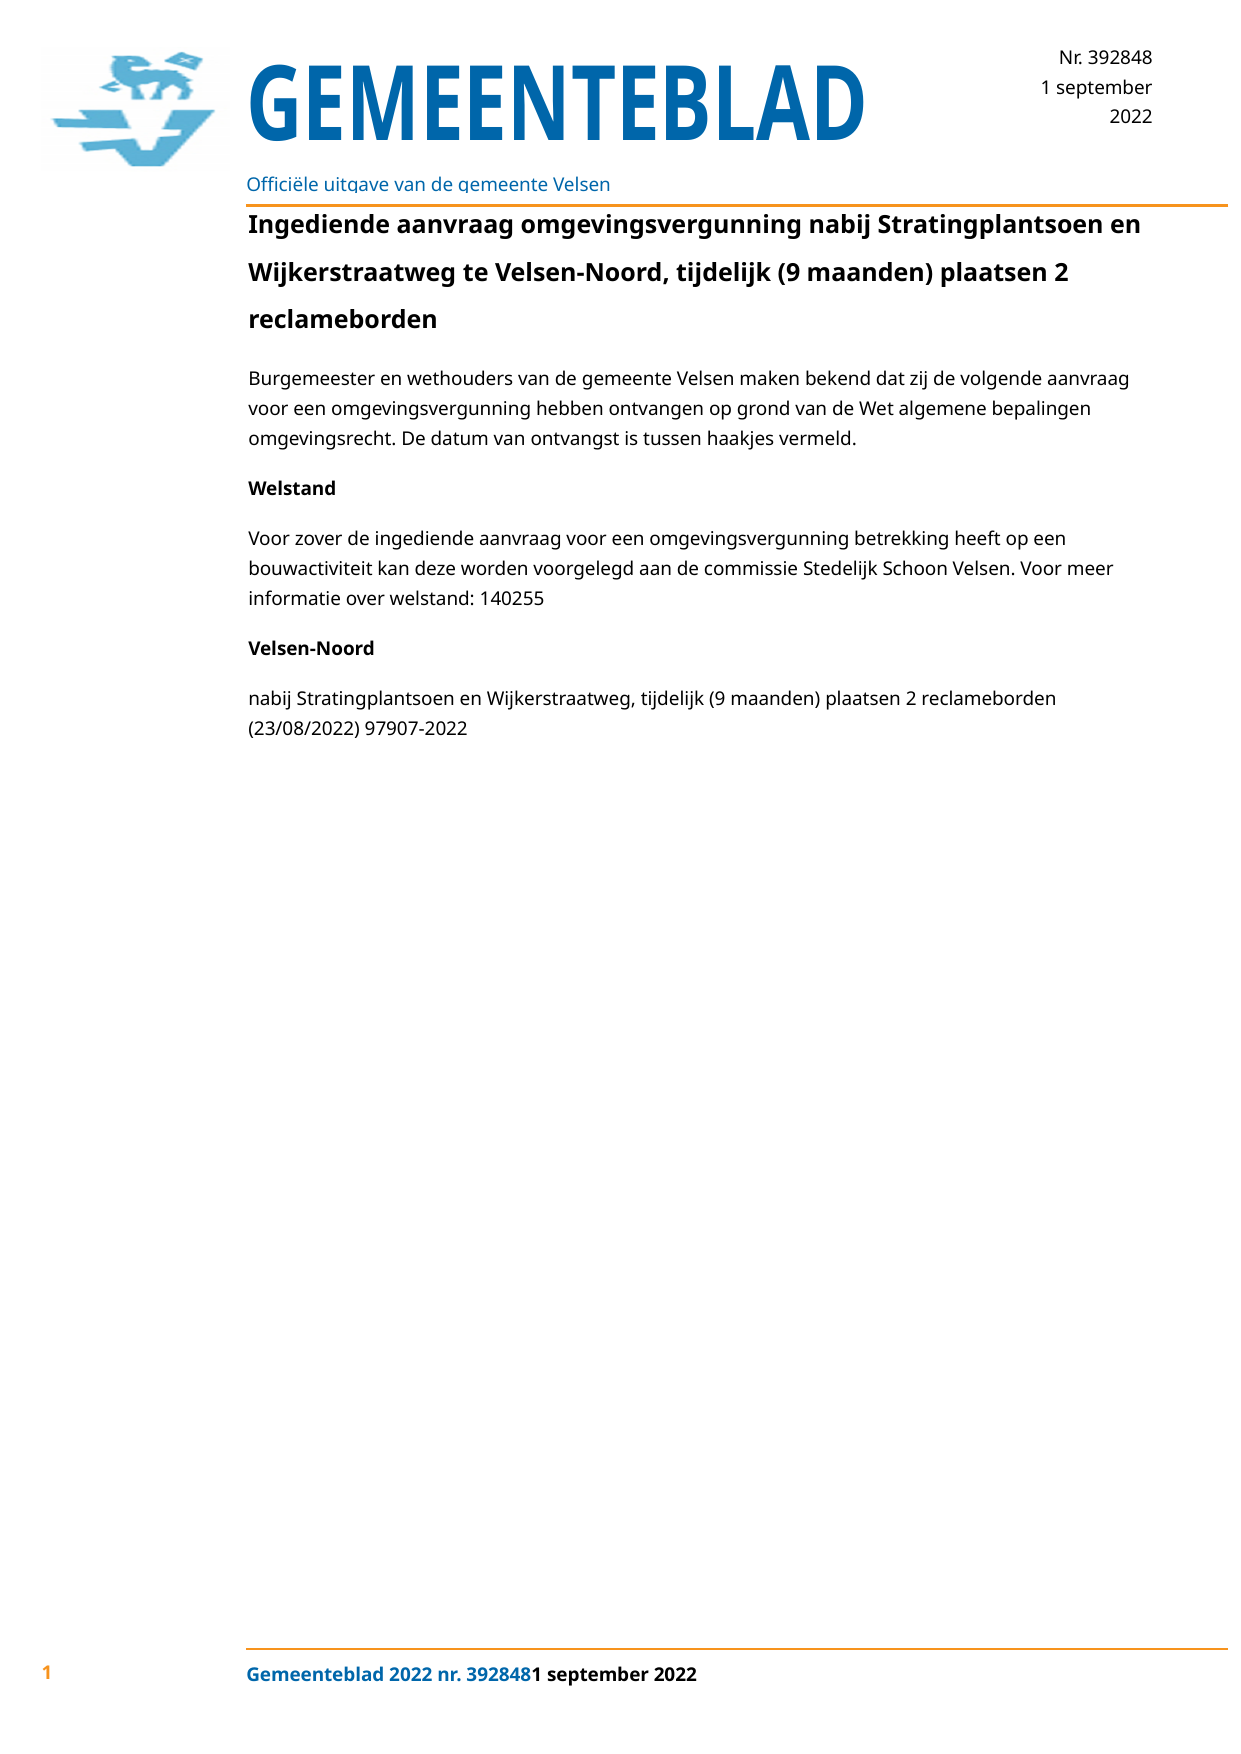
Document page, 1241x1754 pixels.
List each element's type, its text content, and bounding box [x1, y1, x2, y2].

text Velsen-Noord [248, 635, 1152, 661]
text Welstand [248, 475, 1152, 501]
picture [41, 47, 231, 172]
text Voor zover de ingediende aanvraag voor een omgevingsvergunning betrekking heeft op een bouwactiviteit kan deze worden voorgelegd aan de commissie Stedelijk Schoon Velsen. Voor meer informatie over welstand: 140255 [248, 526, 1152, 610]
text Burgemeester en wethouders van de gemeente Velsen maken bekend dat zij de volgende aanvraag voor een omgevingsvergunning hebben ontvangen op grond van de Wet algemene bepalingen omgevingsrecht. De datum van ontvangst is tussen haakjes vermeld. [248, 366, 1152, 450]
text nabij Stratingplantsoen en Wijkerstraatweg, tijdelijk (9 maanden) plaatsen 2 reclameborden (23/08/2022) 97907-2022 [248, 686, 1152, 741]
text Ingediende aanvraag omgevingsvergunning nabij Stratingplantsoen en Wijkerstraatweg te Velsen-Noord, tijdelijk (9 maanden) plaatsen 2 reclameborden [248, 207, 1152, 336]
